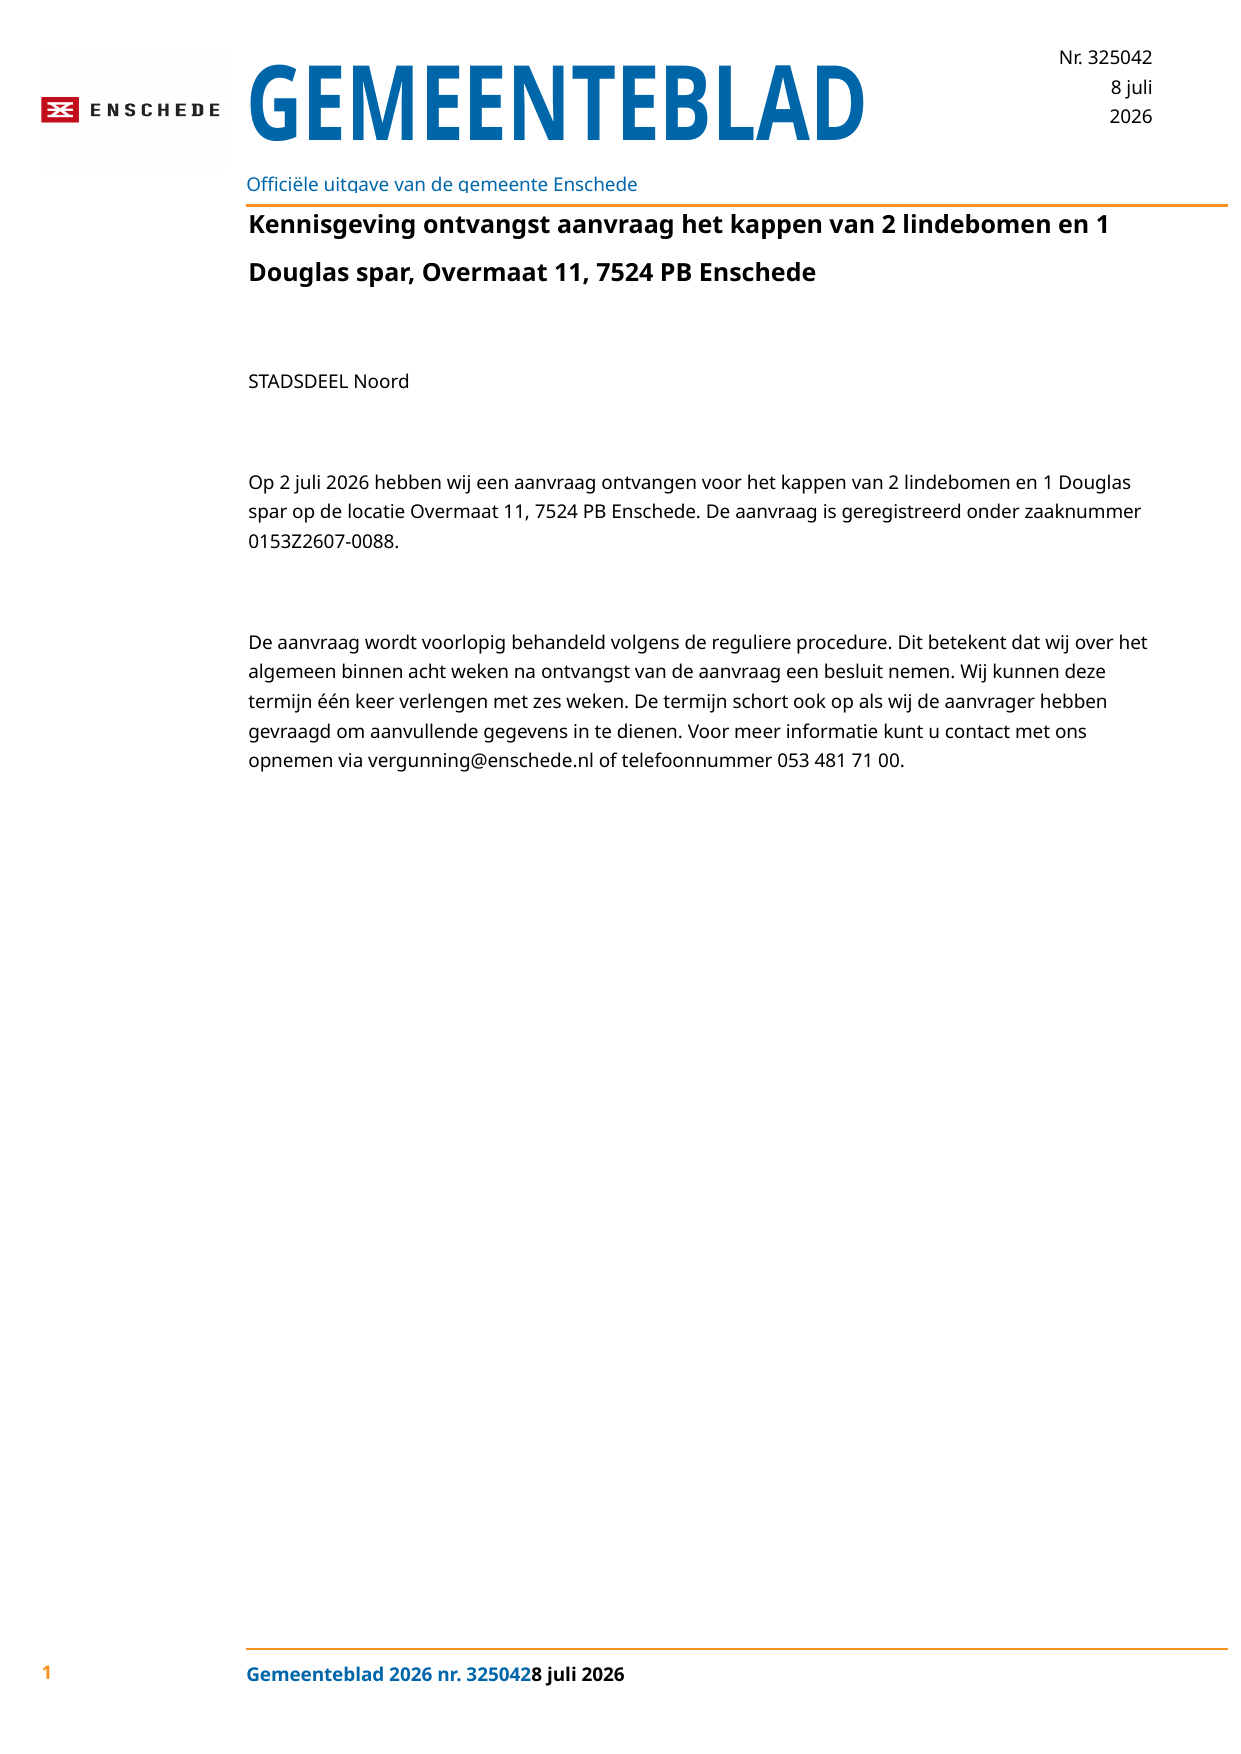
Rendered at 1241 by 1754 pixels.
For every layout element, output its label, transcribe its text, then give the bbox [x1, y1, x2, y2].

picture [41, 47, 231, 172]
text STADSDEEL Noord [248, 368, 1152, 394]
text Op 2 juli 2026 hebben wij een aanvraag ontvangen voor het kappen van 2 lindebomen en 1 Douglas spar op de locatie Overmaat 11, 7524 PB Enschede. De aanvraag is geregistreerd onder zaaknummer 0153Z2607-0088. [248, 469, 1152, 554]
text De aanvraag wordt voorlopig behandeld volgens de reguliere procedure. Dit betekent dat wij over het algemeen binnen acht weken na ontvangst van de aanvraag een besluit nemen. Wij kunnen deze termijn één keer verlengen met zes weken. De termijn schort ook op als wij de aanvrager hebben gevraagd om aanvullende gegevens in te dienen. Voor meer informatie kunt u contact met ons opnemen via vergunning@enschede.nl of telefoonnummer 053 481 71 00. [248, 629, 1152, 773]
text Kennisgeving ontvangst aanvraag het kappen van 2 lindebomen en 1 Douglas spar, Overmaat 11, 7524 PB Enschede [248, 207, 1152, 288]
